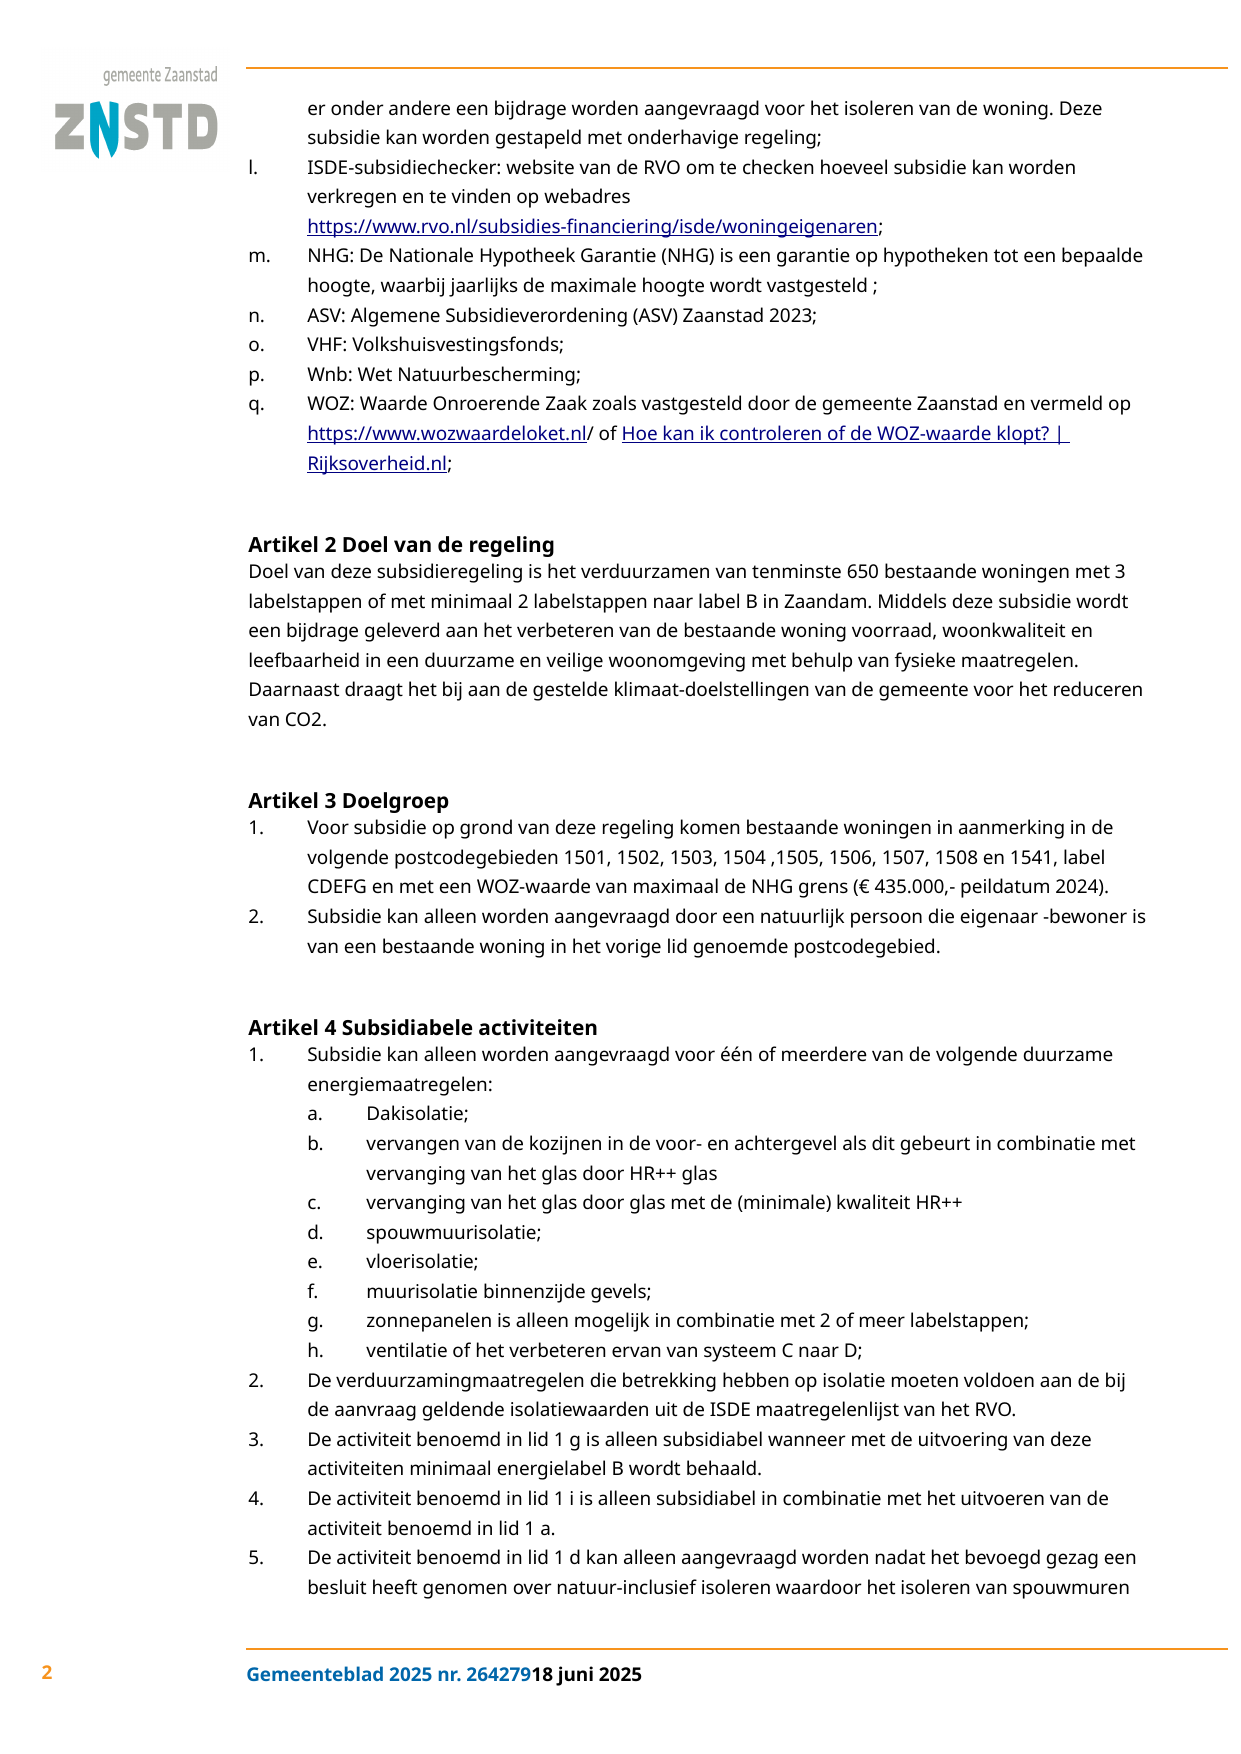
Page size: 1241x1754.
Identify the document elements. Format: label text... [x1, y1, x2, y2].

list muurisolatie binnenzijde gevels; [307, 1278, 1152, 1304]
text Artikel 2 Doel van de regeling [248, 530, 1152, 558]
list Dakisolatie; [307, 1101, 1152, 1126]
list ISDE-subsidiechecker: website van de RVO om te checken hoeveel subsidie kan worden verkregen en te vinden op webadres https://www.rvo.nl/subsidies-financiering/isde/woningeigenaren; [248, 154, 1152, 239]
list De activiteit benoemd in lid 1 g is alleen subsidiabel wanneer met de uitvoering van deze activiteiten minimaal energielabel B wordt behaald. [248, 1426, 1152, 1481]
list VHF: Volkshuisvestingsfonds; [248, 331, 1152, 357]
picture [41, 47, 231, 172]
list Subsidie kan alleen worden aangevraagd door een natuurlijk persoon die eigenaar -bewoner is van een bestaande woning in het vorige lid genoemde postcodegebied. [248, 903, 1152, 959]
text Artikel 3 Doelgroep [248, 786, 1152, 814]
list spouwmuurisolatie; [307, 1219, 1152, 1244]
list Subsidie kan alleen worden aangevraagd voor één of meerdere van de volgende duurzame energiemaatregelen: [248, 1041, 1152, 1097]
text Doel van deze subsidieregeling is het verduurzamen van tenminste 650 bestaande woningen met 3 labelstappen of met minimaal 2 labelstappen naar label B in Zaandam. Middels deze subsidie wordt een bijdrage geleverd aan het verbeteren van de bestaande woning voorraad, woonkwaliteit en leefbaarheid in een duurzame en veilige woonomgeving met behulp van fysieke maatregelen. Daarnaast draagt het bij aan de gestelde klimaat-doelstellingen van de gemeente voor het reduceren van CO2. [248, 558, 1152, 732]
text Artikel 4 Subsidiabele activiteiten [248, 1013, 1152, 1041]
list De activiteit benoemd in lid 1 d kan alleen aangevraagd worden nadat het bevoegd gezag een besluit heeft genomen over natuur-inclusief isoleren waardoor het isoleren van spouwmuren [248, 1544, 1152, 1599]
list Wnb: Wet Natuurbescherming; [248, 361, 1152, 387]
list vervanging van het glas door glas met de (minimale) kwaliteit HR++ [307, 1189, 1152, 1215]
list De activiteit benoemd in lid 1 i is alleen subsidiabel in combinatie met het uitvoeren van de activiteit benoemd in lid 1 a. [248, 1485, 1152, 1540]
list vloerisolatie; [307, 1248, 1152, 1274]
list zonnepanelen is alleen mogelijk in combinatie met 2 of meer labelstappen; [307, 1308, 1152, 1333]
list De verduurzamingmaatregelen die betrekking hebben op isolatie moeten voldoen aan de bij de aanvraag geldende isolatiewaarden uit de ISDE maatregelenlijst van het RVO. [248, 1367, 1152, 1422]
list Voor subsidie op grond van deze regeling komen bestaande woningen in aanmerking in de volgende postcodegebieden 1501, 1502, 1503, 1504 ,1505, 1506, 1507, 1508 en 1541, label CDEFG en met een WOZ-waarde van maximaal de NHG grens (€ 435.000,- peildatum 2024). [248, 814, 1152, 899]
list WOZ: Waarde Onroerende Zaak zoals vastgesteld door de gemeente Zaanstad en vermeld op https://www.wozwaardeloket.nl/ of Hoe kan ik controleren of de WOZ-waarde klopt? | Rijksoverheid.nl; [248, 391, 1152, 476]
list ASV: Algemene Subsidieverordening (ASV) Zaanstad 2023; [248, 302, 1152, 328]
list vervangen van de kozijnen in de voor- en achtergevel als dit gebeurt in combinatie met vervanging van het glas door HR++ glas [307, 1130, 1152, 1185]
list NHG: De Nationale Hypotheek Garantie (NHG) is een garantie op hypotheken tot een bepaalde hoogte, waarbij jaarlijks de maximale hoogte wordt vastgesteld ; [248, 243, 1152, 298]
list ventilatie of het verbeteren ervan van systeem C naar D; [307, 1337, 1152, 1363]
list er onder andere een bijdrage worden aangevraagd voor het isoleren van de woning. Deze subsidie kan worden gestapeld met onderhavige regeling; [248, 95, 1152, 150]
